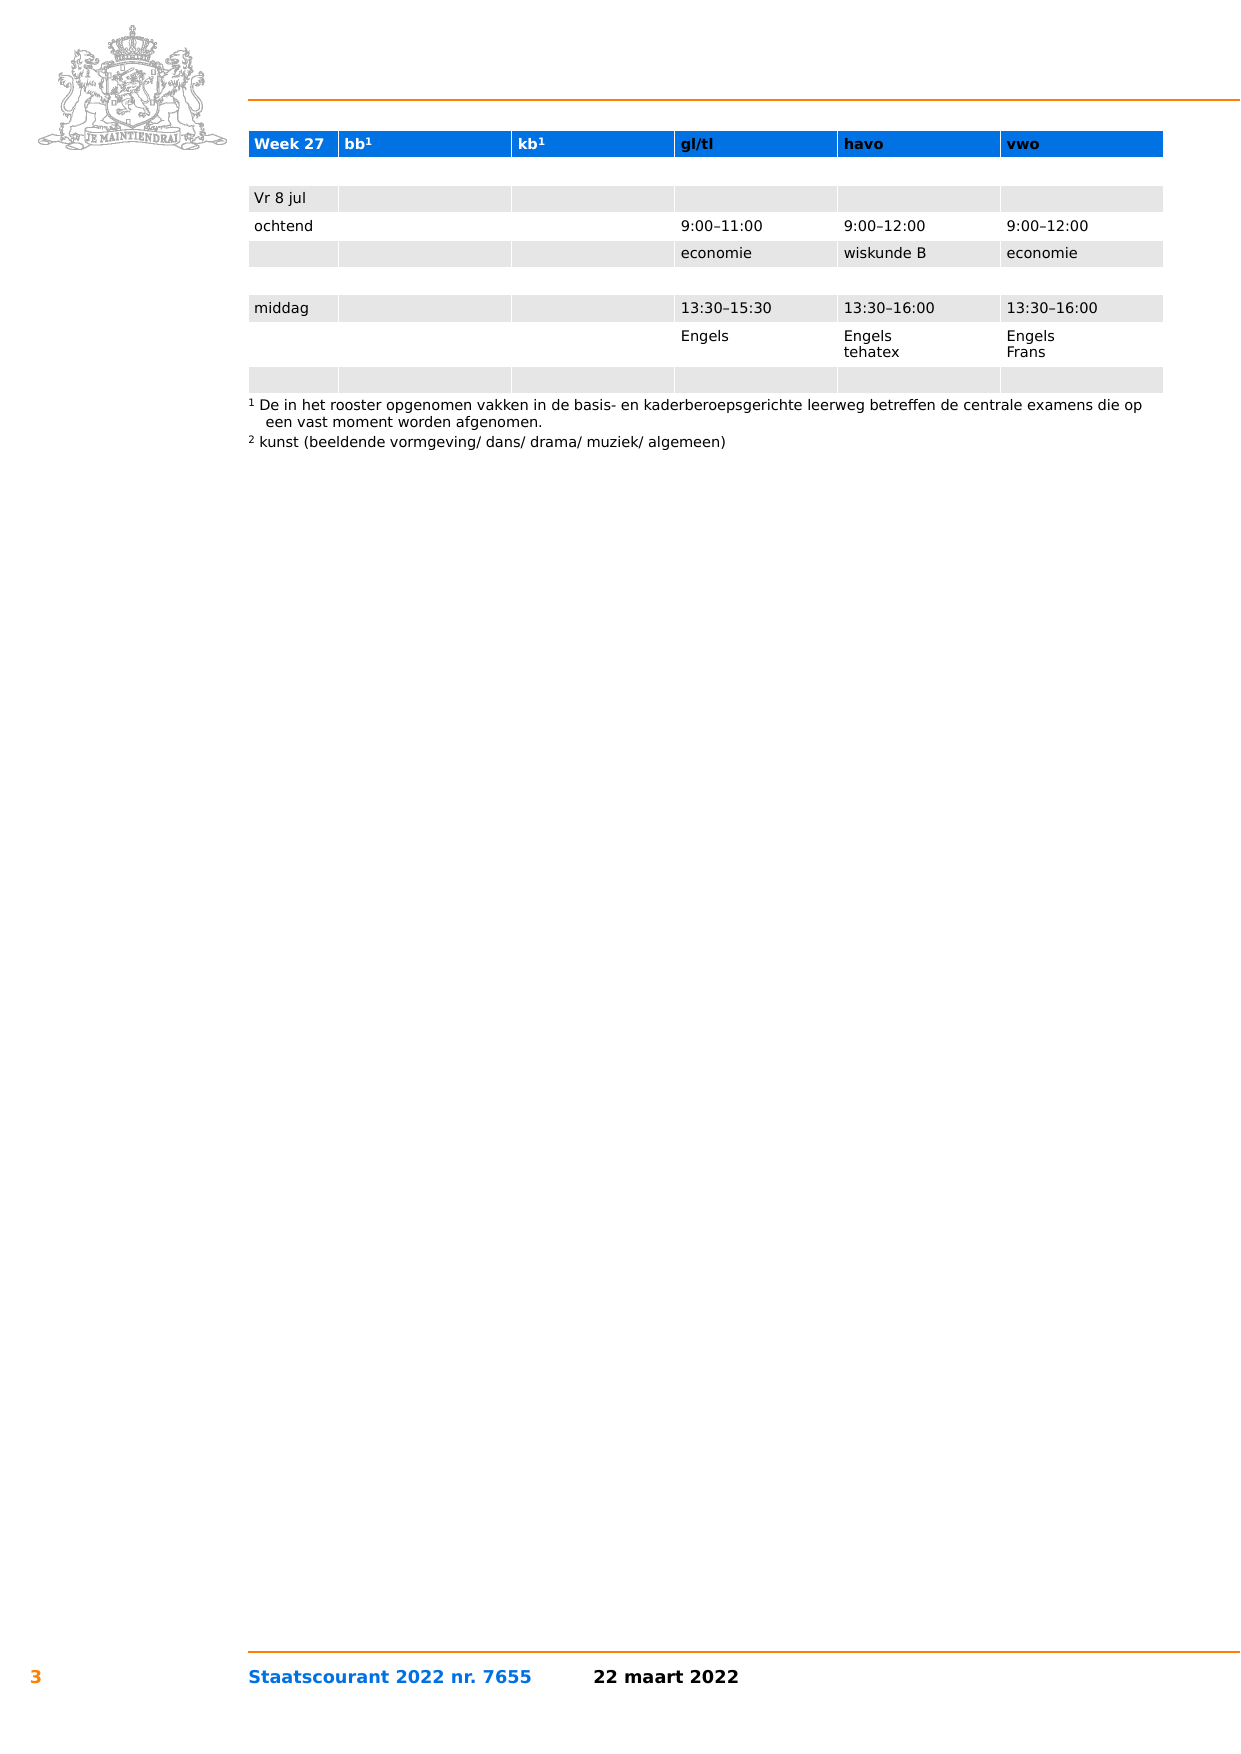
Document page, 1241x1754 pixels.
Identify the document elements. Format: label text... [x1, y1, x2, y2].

table_cell middag [249, 295, 338, 322]
table_cell [249, 323, 338, 366]
table_cell Vr 8 jul [249, 186, 338, 212]
table_cell [339, 367, 511, 393]
table_cell [675, 186, 837, 212]
table_cell [512, 295, 674, 322]
table_cell [339, 323, 511, 366]
table_cell ochtend [249, 213, 338, 239]
table_cell [512, 158, 674, 185]
table_cell Engels [675, 323, 837, 366]
table_cell [249, 241, 338, 267]
table_cell economie [675, 241, 837, 267]
table_cell [339, 186, 511, 212]
table_cell [249, 158, 338, 185]
table_cell [339, 241, 511, 267]
table_header Week 27 [249, 131, 338, 157]
table_cell [1001, 367, 1163, 393]
table_cell [512, 241, 674, 267]
table_cell 9:00–11:00 [675, 213, 837, 239]
table_cell 13:30–16:00 [838, 295, 1000, 322]
table_cell economie [1001, 241, 1163, 267]
table_cell [838, 158, 1000, 185]
table_cell wiskunde B [838, 241, 1000, 267]
table_cell [249, 268, 338, 294]
table_header bb1 [339, 131, 511, 157]
table_cell [339, 158, 511, 185]
table_cell [512, 367, 674, 393]
table_cell [838, 268, 1000, 294]
table_cell 9:00–12:00 [1001, 213, 1163, 239]
table_cell [339, 268, 511, 294]
table_cell [1001, 268, 1163, 294]
table_cell [339, 295, 511, 322]
picture [38, 25, 227, 150]
table_cell 13:30–15:30 [675, 295, 837, 322]
table_cell 9:00–12:00 [838, 213, 1000, 239]
table_cell [1001, 158, 1163, 185]
table_header havo [838, 131, 1000, 157]
table_cell [512, 213, 674, 239]
table_cell Engels tehatex [838, 323, 1000, 366]
table_header gl/tl [675, 131, 837, 157]
table_cell 1 De in het rooster opgenomen vakken in de basis- en kaderberoepsgerichte leerweg betreffen de centrale examens die op een vast moment worden afgenomen. 2 kunst (beeldende vormgeving/ dans/ drama/ muziek/ algemeen) [248, 395, 1163, 451]
table_cell [249, 367, 338, 393]
table_header kb1 [512, 131, 674, 157]
table_cell [675, 367, 837, 393]
table_cell [512, 268, 674, 294]
table_cell [675, 268, 837, 294]
table_cell [339, 213, 511, 239]
table_cell [512, 186, 674, 212]
table_cell [512, 323, 674, 366]
table_cell [838, 186, 1000, 212]
table_cell Engels Frans [1001, 323, 1163, 366]
table_cell [838, 367, 1000, 393]
table_header vwo [1001, 131, 1163, 157]
table_cell [1001, 186, 1163, 212]
table_cell 13:30–16:00 [1001, 295, 1163, 322]
table_cell [675, 158, 837, 185]
